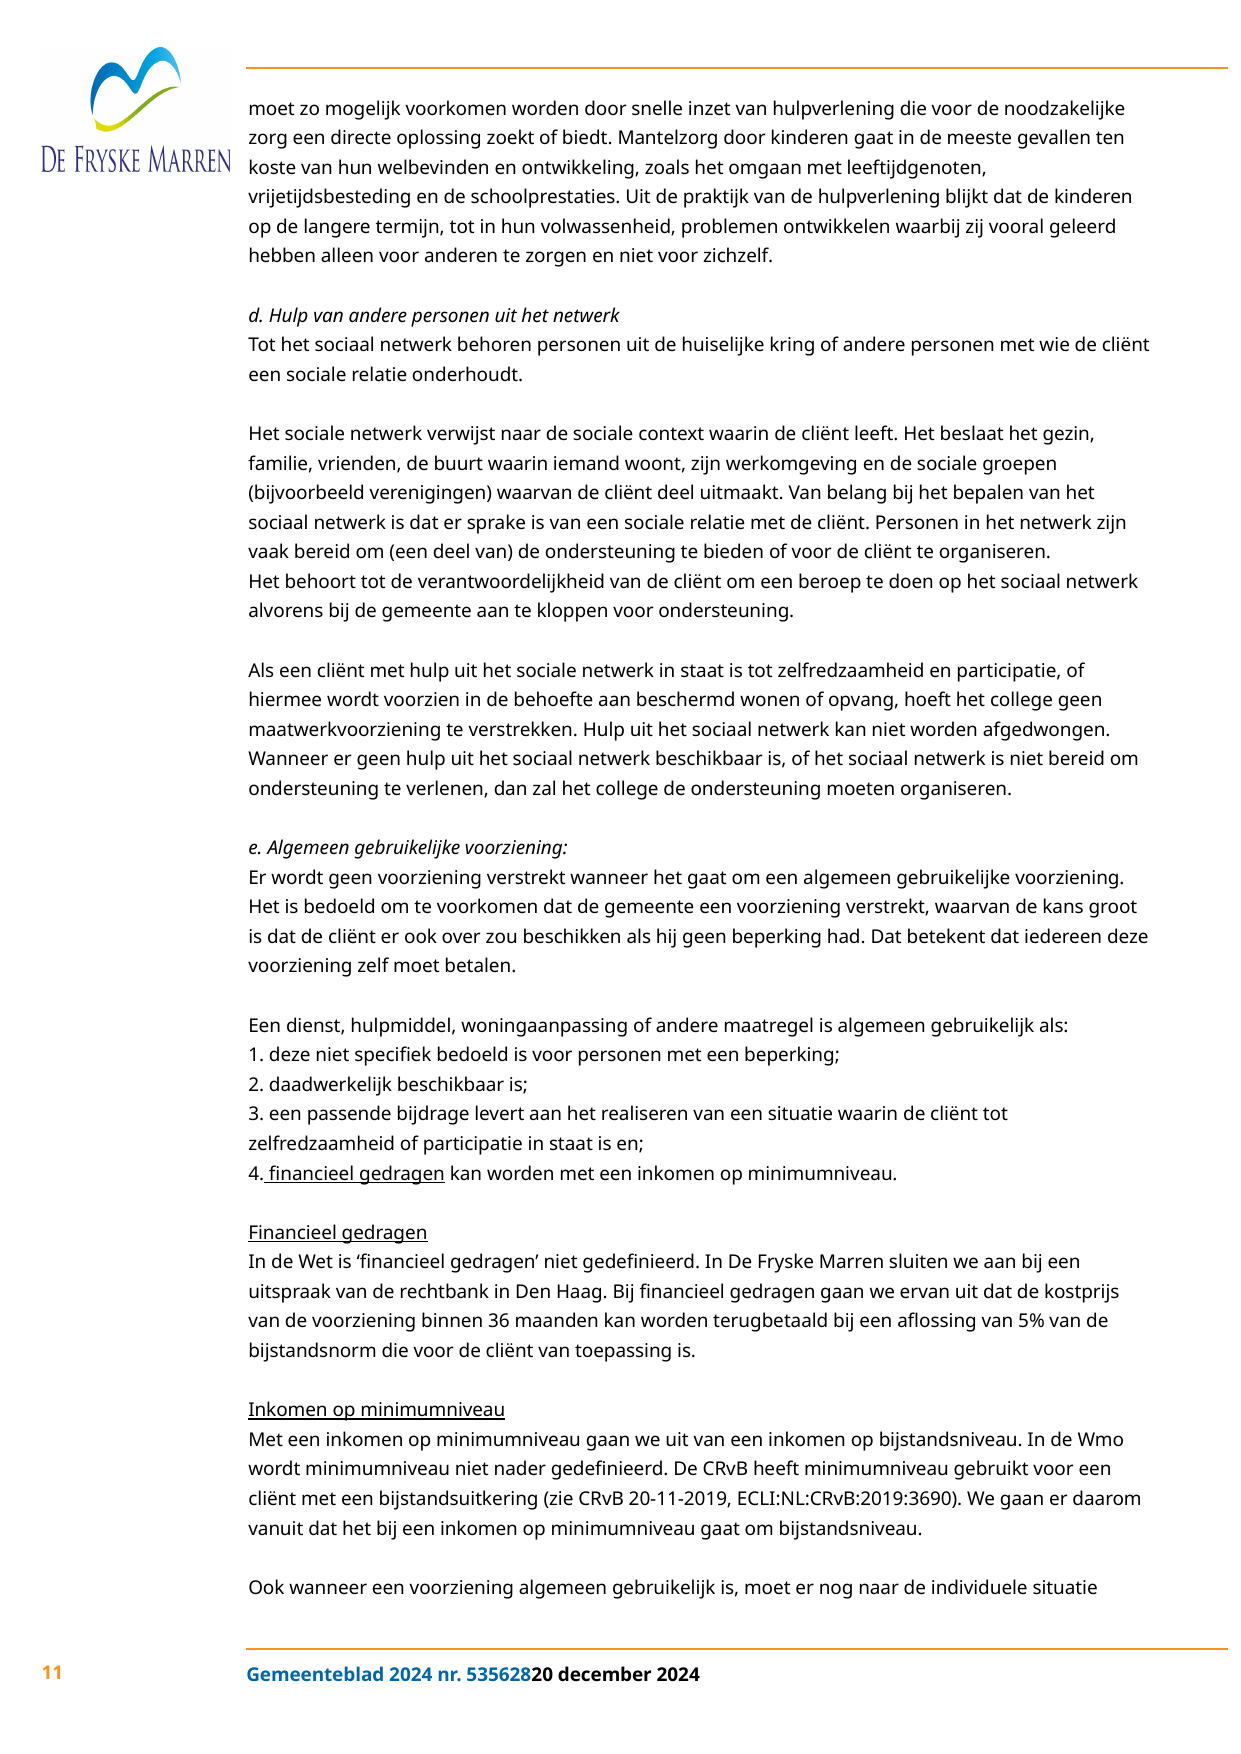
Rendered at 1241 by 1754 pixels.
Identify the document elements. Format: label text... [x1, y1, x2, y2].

text Een dienst, hulpmiddel, woningaanpassing of andere maatregel is algemeen gebruikelijk als: [248, 1012, 1152, 1038]
text moet zo mogelijk voorkomen worden door snelle inzet van hulpverlening die voor de noodzakelijke zorg een directe oplossing zoekt of biedt. Mantelzorg door kinderen gaat in de meeste gevallen ten koste van hun welbevinden en ontwikkeling, zoals het omgaan met leeftijdgenoten, vrijetijdsbesteding en de schoolprestaties. Uit de praktijk van de hulpverlening blijkt dat de kinderen op de langere termijn, tot in hun volwassenheid, problemen ontwikkelen waarbij zij vooral geleerd hebben alleen voor anderen te zorgen en niet voor zichzelf. [248, 95, 1152, 268]
text Financieel gedragen [248, 1219, 1152, 1245]
text In de Wet is ‘financieel gedragen’ niet gedefinieerd. In De Fryske Marren sluiten we aan bij een uitspraak van de rechtbank in Den Haag. Bij financieel gedragen gaan we ervan uit dat de kostprijs van de voorziening binnen 36 maanden kan worden terugbetaald bij een aflossing van 5% van de bijstandsnorm die voor de cliënt van toepassing is. [248, 1248, 1152, 1363]
text 4. financieel gedragen kan worden met een inkomen op minimumniveau. [248, 1160, 1152, 1186]
text e. Algemeen gebruikelijke voorziening: [248, 834, 1152, 860]
text Het sociale netwerk verwijst naar de sociale context waarin de cliënt leeft. Het beslaat het gezin, familie, vrienden, de buurt waarin iemand woont, zijn werkomgeving en de sociale groepen (bijvoorbeeld verenigingen) waarvan de cliënt deel uitmaakt. Van belang bij het bepalen van het sociaal netwerk is dat er sprake is van een sociale relatie met de cliënt. Personen in het netwerk zijn vaak bereid om (een deel van) de ondersteuning te bieden of voor de cliënt te organiseren. [248, 420, 1152, 564]
text Het behoort tot de verantwoordelijkheid van de cliënt om een beroep te doen op het sociaal netwerk alvorens bij de gemeente aan te kloppen voor ondersteuning. [248, 568, 1152, 623]
text 2. daadwerkelijk beschikbaar is; [248, 1071, 1152, 1097]
text 1. deze niet specifiek bedoeld is voor personen met een beperking; [248, 1041, 1152, 1067]
text Met een inkomen op minimumniveau gaan we uit van een inkomen op bijstandsniveau. In de Wmo wordt minimumniveau niet nader gedefinieerd. De CRvB heeft minimumniveau gebruikt voor een cliënt met een bijstandsuitkering (zie CRvB 20-11-2019, ECLI:NL:CRvB:2019:3690). We gaan er daarom vanuit dat het bij een inkomen op minimumniveau gaat om bijstandsniveau. [248, 1426, 1152, 1541]
text 3. een passende bijdrage levert aan het realiseren van een situatie waarin de cliënt tot zelfredzaamheid of participatie in staat is en; [248, 1101, 1152, 1156]
text Tot het sociaal netwerk behoren personen uit de huiselijke kring of andere personen met wie de cliënt een sociale relatie onderhoudt. [248, 331, 1152, 387]
text d. Hulp van andere personen uit het netwerk [248, 302, 1152, 328]
text Inkomen op minimumniveau [248, 1396, 1152, 1422]
text Er wordt geen voorziening verstrekt wanneer het gaat om een algemeen gebruikelijke voorziening. Het is bedoeld om te voorkomen dat de gemeente een voorziening verstrekt, waarvan de kans groot is dat de cliënt er ook over zou beschikken als hij geen beperking had. Dat betekent dat iedereen deze voorziening zelf moet betalen. [248, 864, 1152, 978]
text Als een cliënt met hulp uit het sociale netwerk in staat is tot zelfredzaamheid en participatie, of hiermee wordt voorzien in de behoefte aan beschermd wonen of opvang, hoeft het college geen maatwerkvoorziening te verstrekken. Hulp uit het sociaal netwerk kan niet worden afgedwongen. [248, 657, 1152, 742]
text Wanneer er geen hulp uit het sociaal netwerk beschikbaar is, of het sociaal netwerk is niet bereid om ondersteuning te verlenen, dan zal het college de ondersteuning moeten organiseren. [248, 746, 1152, 801]
picture [41, 47, 231, 172]
text Ook wanneer een voorziening algemeen gebruikelijk is, moet er nog naar de individuele situatie [248, 1574, 1152, 1600]
